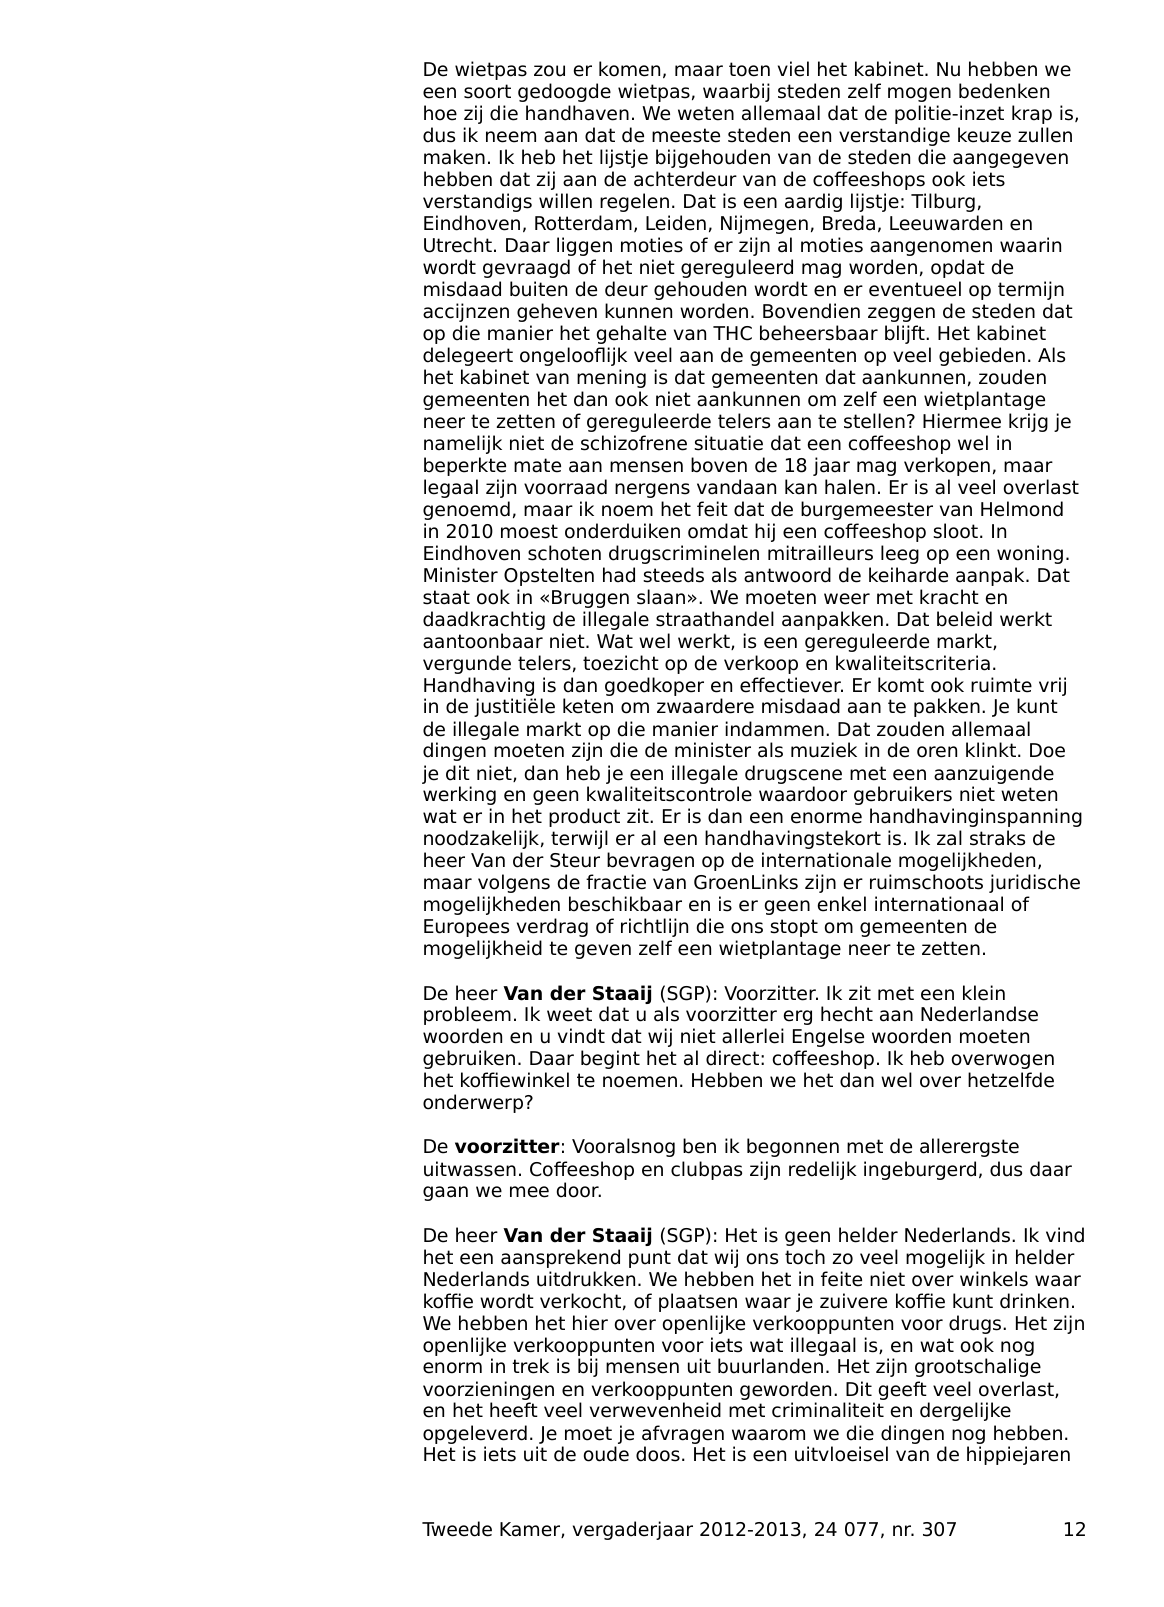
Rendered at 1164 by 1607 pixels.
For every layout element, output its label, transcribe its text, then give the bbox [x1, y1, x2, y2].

text De heer Van der Staaij (SGP): Voorzitter. Ik zit met een klein probleem. Ik weet dat u als voorzitter erg hecht aan Nederlandse woorden en u vindt dat wij niet allerlei Engelse woorden moeten gebruiken. Daar begint het al direct: coffeeshop. Ik heb overwogen het koffiewinkel te noemen. Hebben we het dan wel over hetzelfde onderwerp? [422, 982, 1087, 1114]
text De wietpas zou er komen, maar toen viel het kabinet. Nu hebben we een soort gedoogde wietpas, waarbij steden zelf mogen bedenken hoe zij die handhaven. We weten allemaal dat de politie-inzet krap is, dus ik neem aan dat de meeste steden een verstandige keuze zullen maken. Ik heb het lijstje bijgehouden van de steden die aangegeven hebben dat zij aan de achterdeur van de coffeeshops ook iets verstandigs willen regelen. Dat is een aardig lijstje: Tilburg, Eindhoven, Rotterdam, Leiden, Nijmegen, Breda, Leeuwarden en Utrecht. Daar liggen moties of er zijn al moties aangenomen waarin wordt gevraagd of het niet gereguleerd mag worden, opdat de misdaad buiten de deur gehouden wordt en er eventueel op termijn accijnzen geheven kunnen worden. Bovendien zeggen de steden dat op die manier het gehalte van THC beheersbaar blijft. Het kabinet delegeert ongelooflijk veel aan de gemeenten op veel gebieden. Als het kabinet van mening is dat gemeenten dat aankunnen, zouden gemeenten het dan ook niet aankunnen om zelf een wietplantage neer te zetten of gereguleerde telers aan te stellen? Hiermee krijg je namelijk niet de schizofrene situatie dat een coffeeshop wel in beperkte mate aan mensen boven de 18 jaar mag verkopen, maar legaal zijn voorraad nergens vandaan kan halen. Er is al veel overlast genoemd, maar ik noem het feit dat de burgemeester van Helmond in 2010 moest onderduiken omdat hij een coffeeshop sloot. In Eindhoven schoten drugscriminelen mitrailleurs leeg op een woning. Minister Opstelten had steeds als antwoord de keiharde aanpak. Dat staat ook in «Bruggen slaan». We moeten weer met kracht en daadkrachtig de illegale straathandel aanpakken. Dat beleid werkt aantoonbaar niet. Wat wel werkt, is een gereguleerde markt, vergunde telers, toezicht op de verkoop en kwaliteitscriteria. Handhaving is dan goedkoper en effectiever. Er komt ook ruimte vrij in de justitiële keten om zwaardere misdaad aan te pakken. Je kunt de illegale markt op die manier indammen. Dat zouden allemaal dingen moeten zijn die de minister als muziek in de oren klinkt. Doe je dit niet, dan heb je een illegale drugscene met een aanzuigende werking en geen kwaliteitscontrole waardoor gebruikers niet weten wat er in het product zit. Er is dan een enorme handhavinginspanning noodzakelijk, terwijl er al een handhavingstekort is. Ik zal straks de heer Van der Steur bevragen op de internationale mogelijkheden, maar volgens de fractie van GroenLinks zijn er ruimschoots juridische mogelijkheden beschikbaar en is er geen enkel internationaal of Europees verdrag of richtlijn die ons stopt om gemeenten de mogelijkheid te geven zelf een wietplantage neer te zetten. [422, 59, 1087, 960]
text De heer Van der Staaij (SGP): Het is geen helder Nederlands. Ik vind het een aansprekend punt dat wij ons toch zo veel mogelijk in helder Nederlands uitdrukken. We hebben het in feite niet over winkels waar koffie wordt verkocht, of plaatsen waar je zuivere koffie kunt drinken. We hebben het hier over openlijke verkooppunten voor drugs. Het zijn openlijke verkooppunten voor iets wat illegaal is, en wat ook nog enorm in trek is bij mensen uit buurlanden. Het zijn grootschalige voorzieningen en verkooppunten geworden. Dit geeft veel overlast, en het heeft veel verwevenheid met criminaliteit en dergelijke opgeleverd. Je moet je afvragen waarom we die dingen nog hebben. Het is iets uit de oude doos. Het is een uitvloeisel van de hippiejaren [422, 1224, 1087, 1466]
text De voorzitter: Vooralsnog ben ik begonnen met de allerergste uitwassen. Coffeeshop en clubpas zijn redelijk ingeburgerd, dus daar gaan we mee door. [422, 1136, 1087, 1202]
